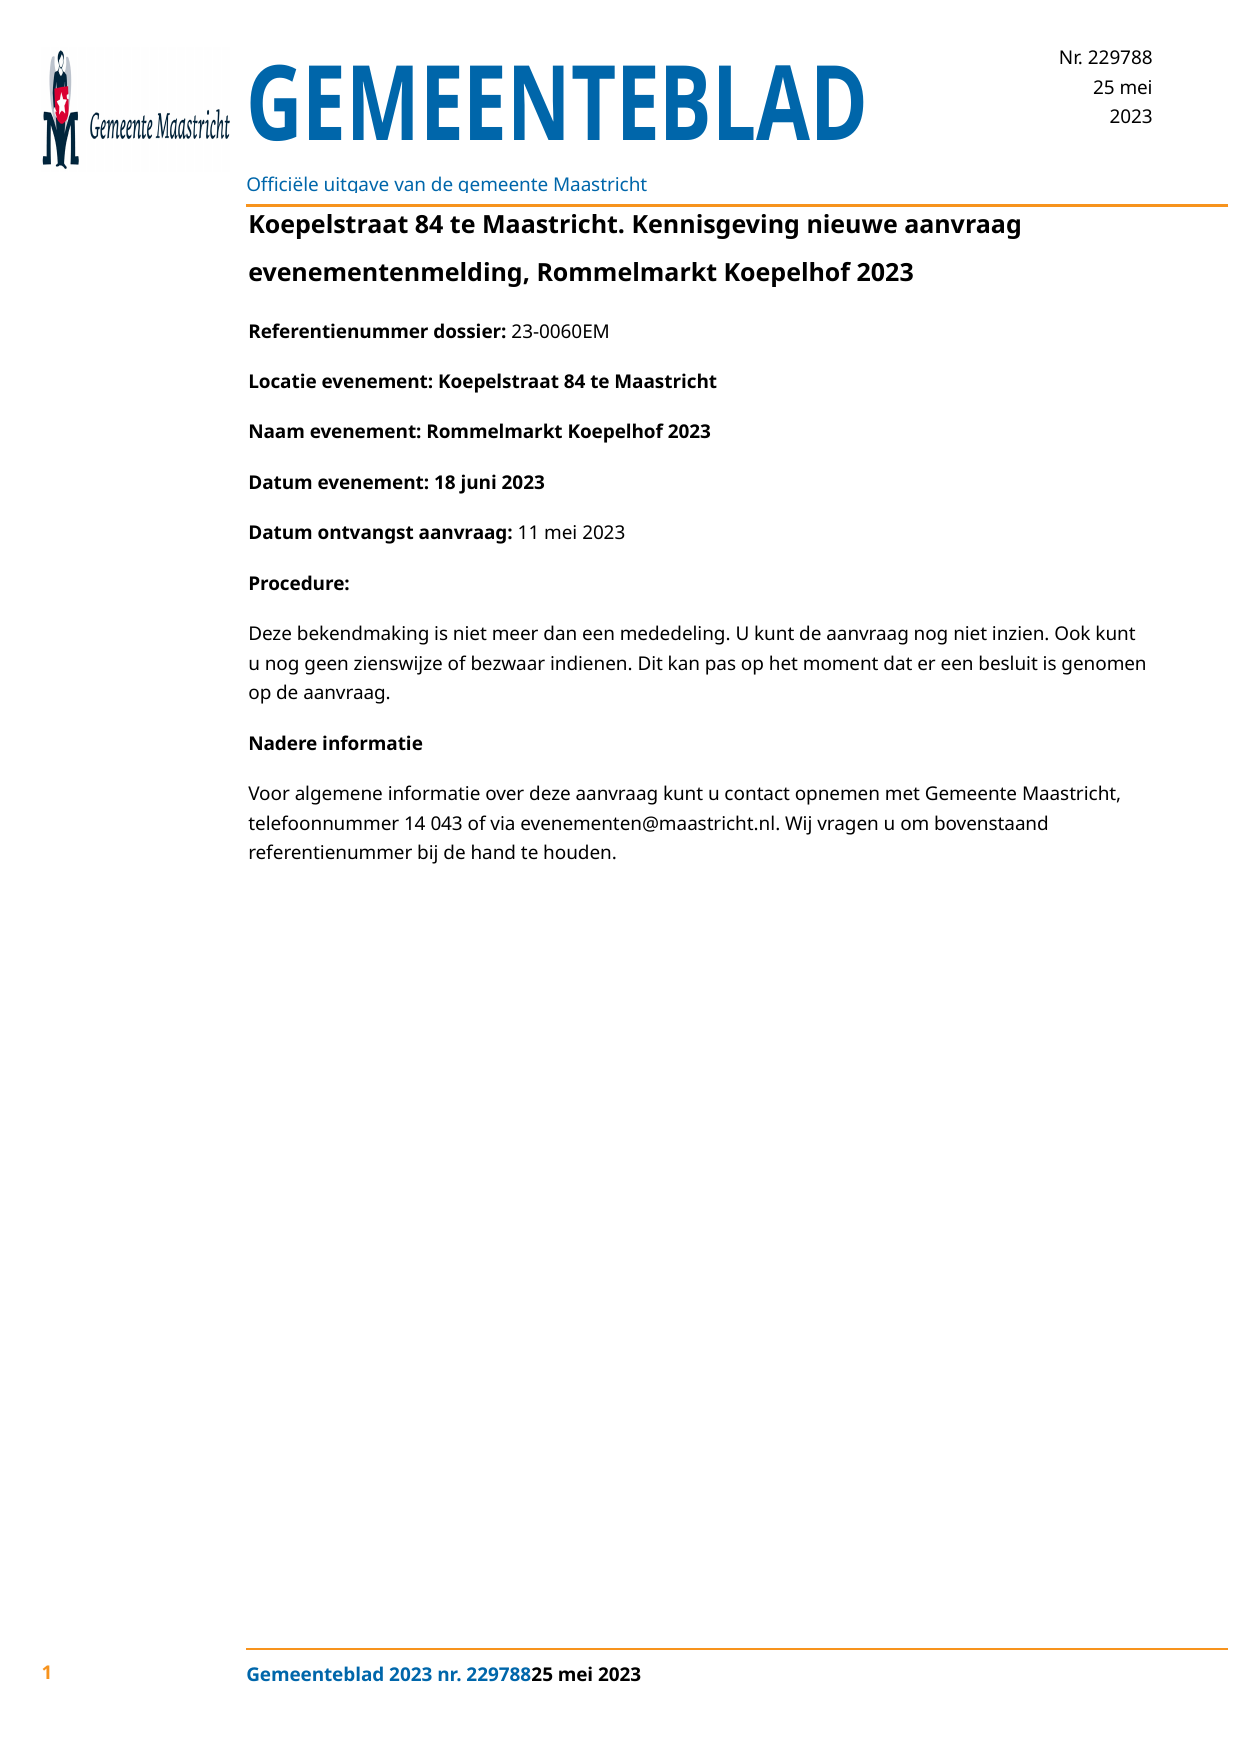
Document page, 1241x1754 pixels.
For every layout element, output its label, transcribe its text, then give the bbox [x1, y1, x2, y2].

text Datum evenement: 18 juni 2023 [248, 469, 1152, 495]
text Locatie evenement: Koepelstraat 84 te Maastricht [248, 368, 1152, 394]
text Nadere informatie [248, 730, 1152, 756]
text Koepelstraat 84 te Maastricht. Kennisgeving nieuwe aanvraag evenementenmelding, Rommelmarkt Koepelhof 2023 [248, 207, 1152, 288]
text Procedure: [248, 570, 1152, 596]
picture [41, 47, 231, 172]
text Voor algemene informatie over deze aanvraag kunt u contact opnemen met Gemeente Maastricht, telefoonnummer 14 043 of via evenementen@maastricht.nl. Wij vragen u om bovenstaand referentienummer bij de hand te houden. [248, 780, 1152, 865]
text Naam evenement: Rommelmarkt Koepelhof 2023 [248, 419, 1152, 444]
text Referentienummer dossier: 23-0060EM [248, 318, 1152, 344]
text Datum ontvangst aanvraag: 11 mei 2023 [248, 519, 1152, 545]
text Deze bekendmaking is niet meer dan een mededeling. U kunt de aanvraag nog niet inzien. Ook kunt u nog geen zienswijze of bezwaar indienen. Dit kan pas op het moment dat er een besluit is genomen op de aanvraag. [248, 620, 1152, 705]
